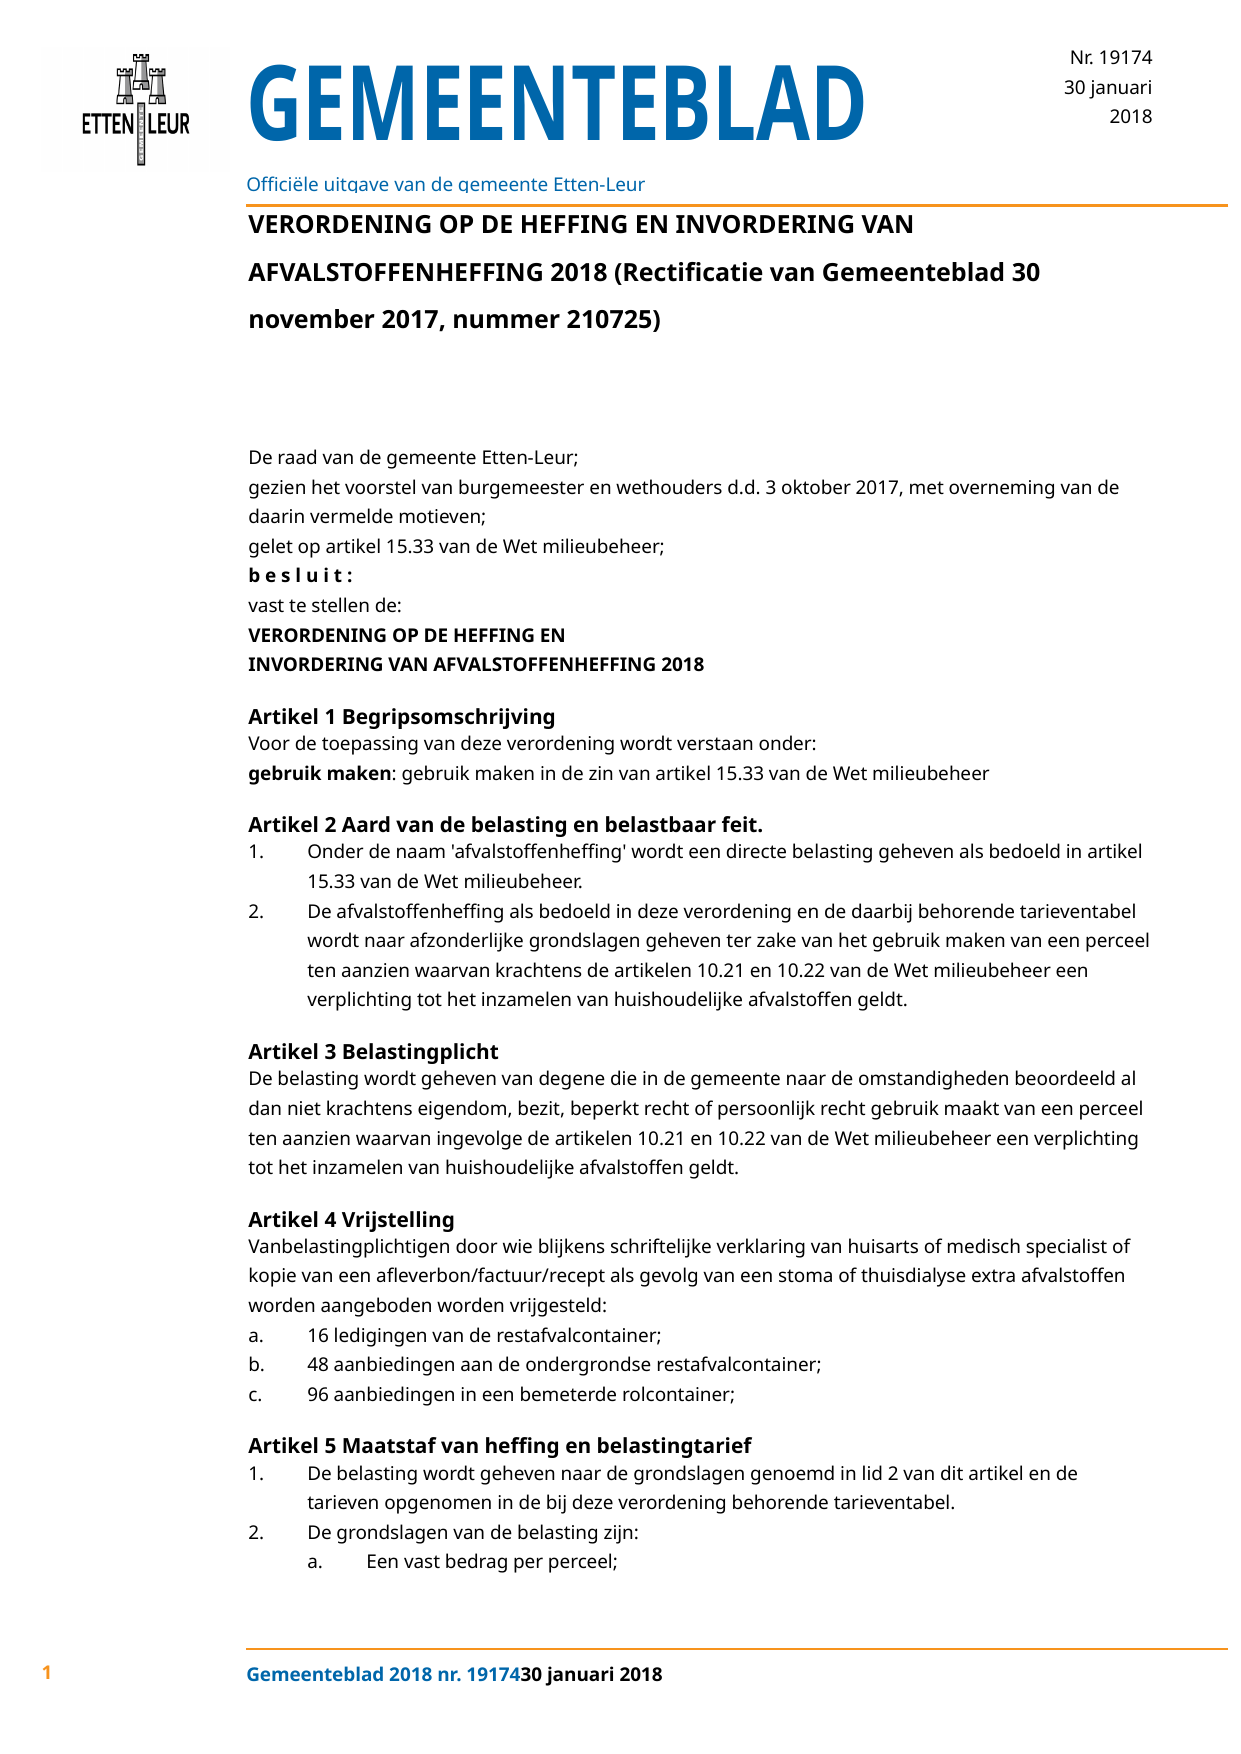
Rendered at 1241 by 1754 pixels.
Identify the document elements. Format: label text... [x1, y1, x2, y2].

list 96 aanbiedingen in een bemeterde rolcontainer; [248, 1381, 1152, 1407]
list Onder de naam 'afvalstoffenheffing' wordt een directe belasting geheven als bedoeld in artikel 15.33 van de Wet milieubeheer. [248, 839, 1152, 894]
text Artikel 2 Aard van de belasting en belastbaar feit. [248, 810, 1152, 839]
list 48 aanbiedingen aan de ondergrondse restafvalcontainer; [248, 1351, 1152, 1377]
text Voor de toepassing van deze verordening wordt verstaan onder: [248, 730, 1152, 756]
text Vanbelastingplichtigen door wie blijkens schriftelijke verklaring van huisarts of medisch specialist of kopie van een afleverbon/factuur/recept als gevolg van een stoma of thuisdialyse extra afvalstoffen worden aangeboden worden vrijgesteld: [248, 1233, 1152, 1318]
list De afvalstoffenheffing als bedoeld in deze verordening en de daarbij behorende tarieventabel wordt naar afzonderlijke grondslagen geheven ter zake van het gebruik maken van een perceel ten aanzien waarvan krachtens de artikelen 10.21 en 10.22 van de Wet milieubeheer een verplichting tot het inzamelen van huishoudelijke afvalstoffen geldt. [248, 898, 1152, 1012]
text De belasting wordt geheven van degene die in de gemeente naar de omstandigheden beoordeeld al dan niet krachtens eigendom, bezit, beperkt recht of persoonlijk recht gebruik maakt van een perceel ten aanzien waarvan ingevolge de artikelen 10.21 en 10.22 van de Wet milieubeheer een verplichting tot het inzamelen van huishoudelijke afvalstoffen geldt. [248, 1066, 1152, 1180]
text INVORDERING VAN AFVALSTOFFENHEFFING 2018 [248, 651, 1152, 677]
text Artikel 1 Begripsomschrijving [248, 702, 1152, 730]
text Artikel 4 Vrijstelling [248, 1205, 1152, 1233]
text gezien het voorstel van burgemeester en wethouders d.d. 3 oktober 2017, met overneming van de daarin vermelde motieven; [248, 474, 1152, 529]
text gelet op artikel 15.33 van de Wet milieubeheer; [248, 533, 1152, 559]
text Artikel 5 Maatstaf van heffing en belastingtarief [248, 1431, 1152, 1460]
list Een vast bedrag per perceel; [307, 1549, 1152, 1574]
text b e s l u i t : [248, 563, 1152, 588]
list De grondslagen van de belasting zijn: [248, 1519, 1152, 1545]
text De raad van de gemeente Etten-Leur; [248, 444, 1152, 470]
text Artikel 3 Belastingplicht [248, 1037, 1152, 1066]
text VERORDENING OP DE HEFFING EN INVORDERING VAN AFVALSTOFFENHEFFING 2018 (Rectificatie van Gemeenteblad 30 november 2017, nummer 210725) [248, 207, 1152, 336]
text gebruik maken: gebruik maken in de zin van artikel 15.33 van de Wet milieubeheer [248, 760, 1152, 786]
text vast te stellen de: [248, 592, 1152, 618]
list 16 ledigingen van de restafvalcontainer; [248, 1322, 1152, 1348]
list De belasting wordt geheven naar de grondslagen genoemd in lid 2 van dit artikel en de tarieven opgenomen in de bij deze verordening behorende tarieventabel. [248, 1460, 1152, 1515]
picture [41, 47, 231, 172]
text VERORDENING OP DE HEFFING EN [248, 622, 1152, 648]
